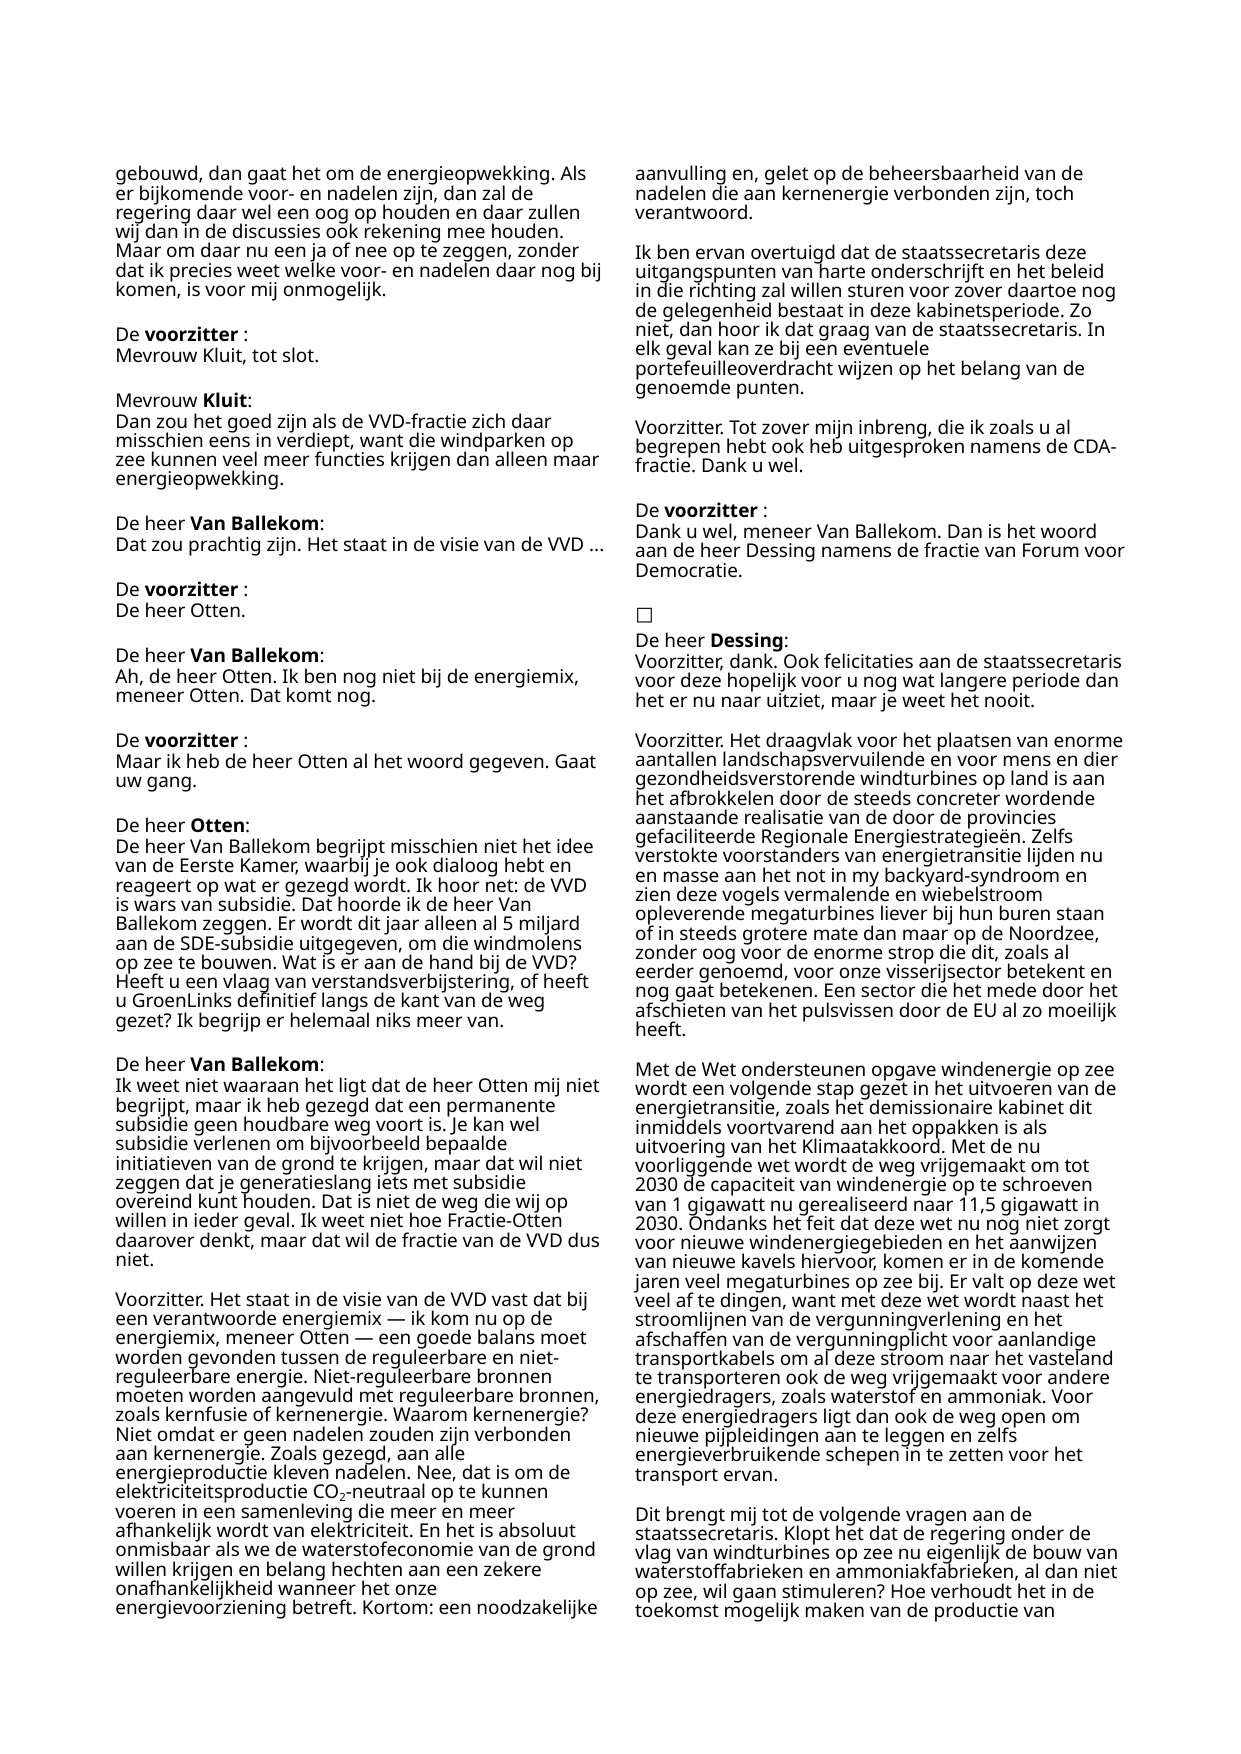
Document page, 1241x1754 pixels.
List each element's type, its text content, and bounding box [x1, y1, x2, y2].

text De voorzitter : [635, 497, 1125, 523]
text De heer Van Ballekom: [115, 1052, 605, 1077]
text Met de Wet ondersteunen opgave windenergie op zee wordt een volgende stap gezet in het uitvoeren van de energietransitie, zoals het demissionaire kabinet dit inmiddels voortvarend aan het oppakken is als uitvoering van het Klimaatakkoord. Met de nu voorliggende wet wordt de weg vrijgemaakt om tot 2030 de capaciteit van windenergie op te schroeven van 1 gigawatt nu gerealiseerd naar 11,5 gigawatt in 2030. Ondanks het feit dat deze wet nu nog niet zorgt voor nieuwe windenergiegebieden en het aanwijzen van nieuwe kavels hiervoor, komen er in de komende jaren veel megaturbines op zee bij. Er valt op deze wet veel af te dingen, want met deze wet wordt naast het stroomlijnen van de vergunningverlening en het afschaffen van de vergunningplicht voor aanlandige transportkabels om al deze stroom naar het vasteland te transporteren ook de weg vrijgemaakt voor andere energiedragers, zoals waterstof en ammoniak. Voor deze energiedragers ligt dan ook de weg open om nieuwe pijpleidingen aan te leggen en zelfs energieverbruikende schepen in te zetten voor het transport ervan. [635, 1061, 1125, 1485]
text Ah, de heer Otten. Ik ben nog niet bij de energiemix, meneer Otten. Dat komt nog. [115, 668, 605, 706]
text De voorzitter : [115, 576, 605, 602]
text Ik weet niet waaraan het ligt dat de heer Otten mij niet begrijpt, maar ik heb gezegd dat een permanente subsidie geen houdbare weg voort is. Je kan wel subsidie verlenen om bijvoorbeeld bepaalde initiatieven van de grond te krijgen, maar dat wil niet zeggen dat je generatieslang iets met subsidie overeind kunt houden. Dat is niet de weg die wij op willen in ieder geval. Ik weet niet hoe Fractie-Otten daarover denkt, maar dat wil de fractie van de VVD dus niet. [115, 1077, 605, 1270]
text Dank u wel, meneer Van Ballekom. Dan is het woord aan de heer Dessing namens de fractie van Forum voor Democratie. [635, 523, 1125, 581]
text Voorzitter. Het staat in de visie van de VVD vast dat bij een verantwoorde energiemix — ik kom nu op de energiemix, meneer Otten — een goede balans moet worden gevonden tussen de reguleerbare en niet-reguleerbare energie. Niet-reguleerbare bronnen moeten worden aangevuld met reguleerbare bronnen, zoals kernfusie of kernenergie. Waarom kernenergie? Niet omdat er geen nadelen zouden zijn verbonden aan kernenergie. Zoals gezegd, aan alle energieproductie kleven nadelen. Nee, dat is om de elektriciteitsproductie CO2-neutraal op te kunnen voeren in een samenleving die meer en meer afhankelijk wordt van elektriciteit. En het is absoluut onmisbaar als we de waterstofeconomie van de grond willen krijgen en belang hechten aan een zekere onafhankelijkheid wanneer het onze energievoorziening betreft. Kortom: een noodzakelijke [115, 1291, 605, 1618]
text De heer Van Ballekom begrijpt misschien niet het idee van de Eerste Kamer, waarbij je ook dialoog hebt en reageert op wat er gezegd wordt. Ik hoor net: de VVD is wars van subsidie. Dat hoorde ik de heer Van Ballekom zeggen. Er wordt dit jaar alleen al 5 miljard aan de SDE-subsidie uitgegeven, om die windmolens op zee te bouwen. Wat is er aan de hand bij de VVD? Heeft u een vlaag van verstandsverbijstering, of heeft u GroenLinks definitief langs de kant van de weg gezet? Ik begrijp er helemaal niks meer van. [115, 838, 605, 1031]
text Voorzitter, dank. Ook felicitaties aan de staatssecretaris voor deze hopelijk voor u nog wat langere periode dan het er nu naar uitziet, maar je weet het nooit. [635, 653, 1125, 711]
text Voorzitter. Tot zover mijn inbreng, die ik zoals u al begrepen hebt ook heb uitgesproken namens de CDA-fractie. Dank u wel. [635, 419, 1125, 477]
text De heer Otten: [115, 812, 605, 838]
text De voorzitter : [115, 321, 605, 347]
text De heer Van Ballekom: [115, 511, 605, 536]
text Maar ik heb de heer Otten al het woord gegeven. Gaat uw gang. [115, 753, 605, 792]
text Dit brengt mij tot de volgende vragen aan de staatssecretaris. Klopt het dat de regering onder de vlag van windturbines op zee nu eigenlijk de bouw van waterstoffabrieken en ammoniakfabrieken, al dan niet op zee, wil gaan stimuleren? Hoe verhoudt het in de toekomst mogelijk maken van de productie van [635, 1506, 1125, 1621]
text Mevrouw Kluit: [115, 387, 605, 413]
text gebouwd, dan gaat het om de energieopwekking. Als er bijkomende voor- en nadelen zijn, dan zal de regering daar wel een oog op houden en daar zullen wij dan in de discussies ook rekening mee houden. Maar om daar nu een ja of nee op te zeggen, zonder dat ik precies weet welke voor- en nadelen daar nog bij komen, is voor mij onmogelijk. [115, 165, 605, 300]
text Dat zou prachtig zijn. Het staat in de visie van de VVD ... [115, 536, 605, 556]
text Mevrouw Kluit, tot slot. [115, 347, 605, 366]
text De heer Dessing: [635, 627, 1125, 653]
text Dan zou het goed zijn als de VVD-fractie zich daar misschien eens in verdiept, want die windparken op zee kunnen veel meer functies krijgen dan alleen maar energieopwekking. [115, 413, 605, 490]
text ⬜ [635, 602, 1125, 627]
text De voorzitter : [115, 727, 605, 753]
text De heer Otten. [115, 602, 605, 621]
text aanvulling en, gelet op de beheersbaarheid van de nadelen die aan kernenergie verbonden zijn, toch verantwoord. [635, 165, 1125, 223]
text De heer Van Ballekom: [115, 642, 605, 668]
text Ik ben ervan overtuigd dat de staatssecretaris deze uitgangspunten van harte onderschrijft en het beleid in die richting zal willen sturen voor zover daartoe nog de gelegenheid bestaat in deze kabinetsperiode. Zo niet, dan hoor ik dat graag van de staatssecretaris. In elk geval kan ze bij een eventuele portefeuilleoverdracht wijzen op het belang van de genoemde punten. [635, 244, 1125, 398]
text Voorzitter. Het draagvlak voor het plaatsen van enorme aantallen landschapsvervuilende en voor mens en dier gezondheidsverstorende windturbines op land is aan het afbrokkelen door de steeds concreter wordende aanstaande realisatie van de door de provincies gefaciliteerde Regionale Energiestrategieën. Zelfs verstokte voorstanders van energietransitie lijden nu en masse aan het not in my backyard-syndroom en zien deze vogels vermalende en wiebelstroom opleverende megaturbines liever bij hun buren staan of in steeds grotere mate dan maar op de Noordzee, zonder oog voor de enorme strop die dit, zoals al eerder genoemd, voor onze visserijsector betekent en nog gaat betekenen. Een sector die het mede door het afschieten van het pulsvissen door de EU al zo moeilijk heeft. [635, 732, 1125, 1040]
